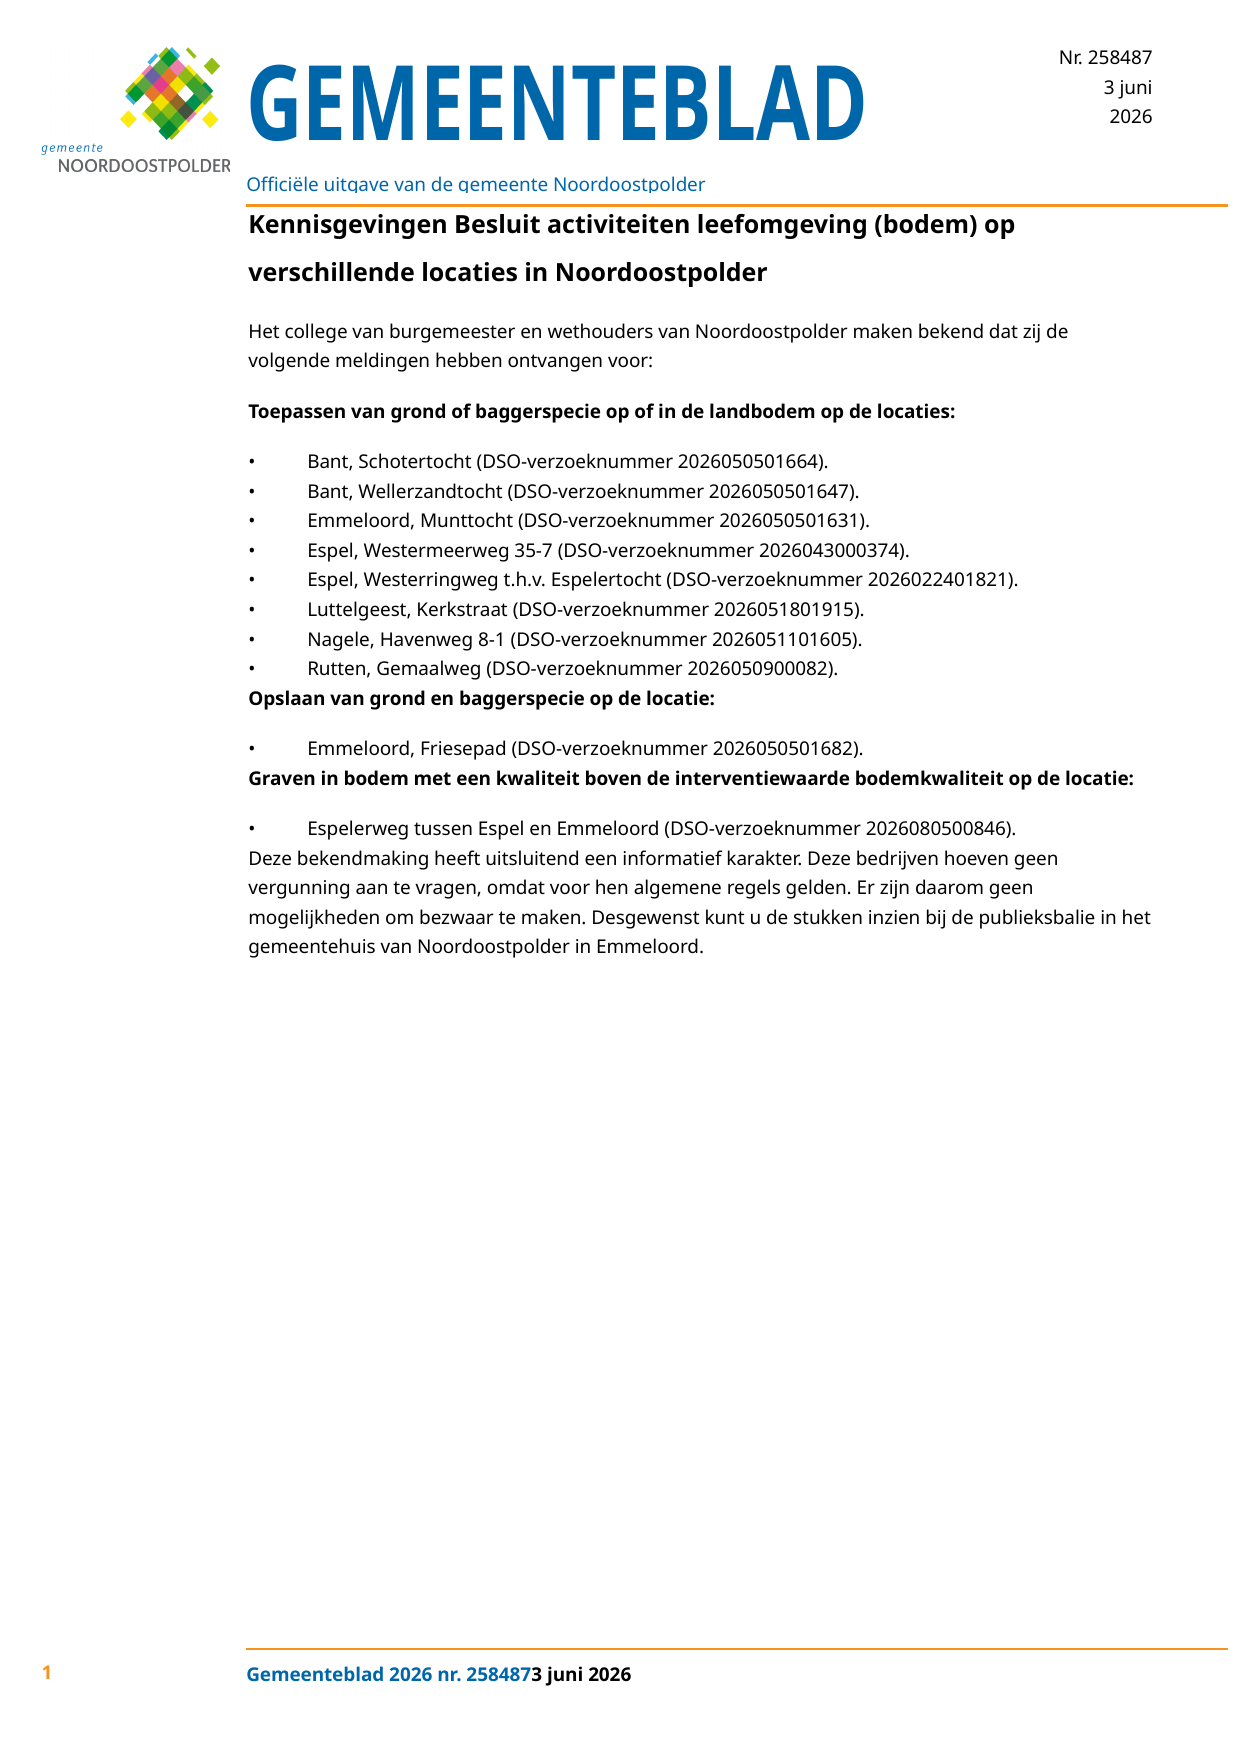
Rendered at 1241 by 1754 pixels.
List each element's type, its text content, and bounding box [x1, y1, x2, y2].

list Espelerweg tussen Espel en Emmeloord (DSO-verzoeknummer 2026080500846). [248, 815, 1152, 841]
text Opslaan van grond en baggerspecie op de locatie: [248, 685, 1152, 711]
list Rutten, Gemaalweg (DSO-verzoeknummer 2026050900082). [248, 655, 1152, 681]
text Toepassen van grond of baggerspecie op of in de landbodem op de locaties: [248, 398, 1152, 424]
list Emmeloord, Friesepad (DSO-verzoeknummer 2026050501682). [248, 735, 1152, 761]
text Deze bekendmaking heeft uitsluitend een informatief karakter. Deze bedrijven hoeven geen vergunning aan te vragen, omdat voor hen algemene regels gelden. Er zijn daarom geen mogelijkheden om bezwaar te maken. Desgewenst kunt u de stukken inzien bij de publieksbalie in het gemeentehuis van Noordoostpolder in Emmeloord. [248, 845, 1152, 959]
list Bant, Schotertocht (DSO-verzoeknummer 2026050501664). [248, 448, 1152, 474]
list Espel, Westerringweg t.h.v. Espelertocht (DSO-verzoeknummer 2026022401821). [248, 567, 1152, 592]
text Graven in bodem met een kwaliteit boven de interventiewaarde bodemkwaliteit op de locatie: [248, 765, 1152, 791]
list Bant, Wellerzandtocht (DSO-verzoeknummer 2026050501647). [248, 478, 1152, 504]
list Espel, Westermeerweg 35-7 (DSO-verzoeknummer 2026043000374). [248, 537, 1152, 563]
picture [41, 47, 231, 172]
text Het college van burgemeester en wethouders van Noordoostpolder maken bekend dat zij de volgende meldingen hebben ontvangen voor: [248, 318, 1152, 373]
text Kennisgevingen Besluit activiteiten leefomgeving (bodem) op verschillende locaties in Noordoostpolder [248, 207, 1152, 288]
list Luttelgeest, Kerkstraat (DSO-verzoeknummer 2026051801915). [248, 596, 1152, 622]
list Nagele, Havenweg 8-1 (DSO-verzoeknummer 2026051101605). [248, 626, 1152, 652]
list Emmeloord, Munttocht (DSO-verzoeknummer 2026050501631). [248, 507, 1152, 533]
